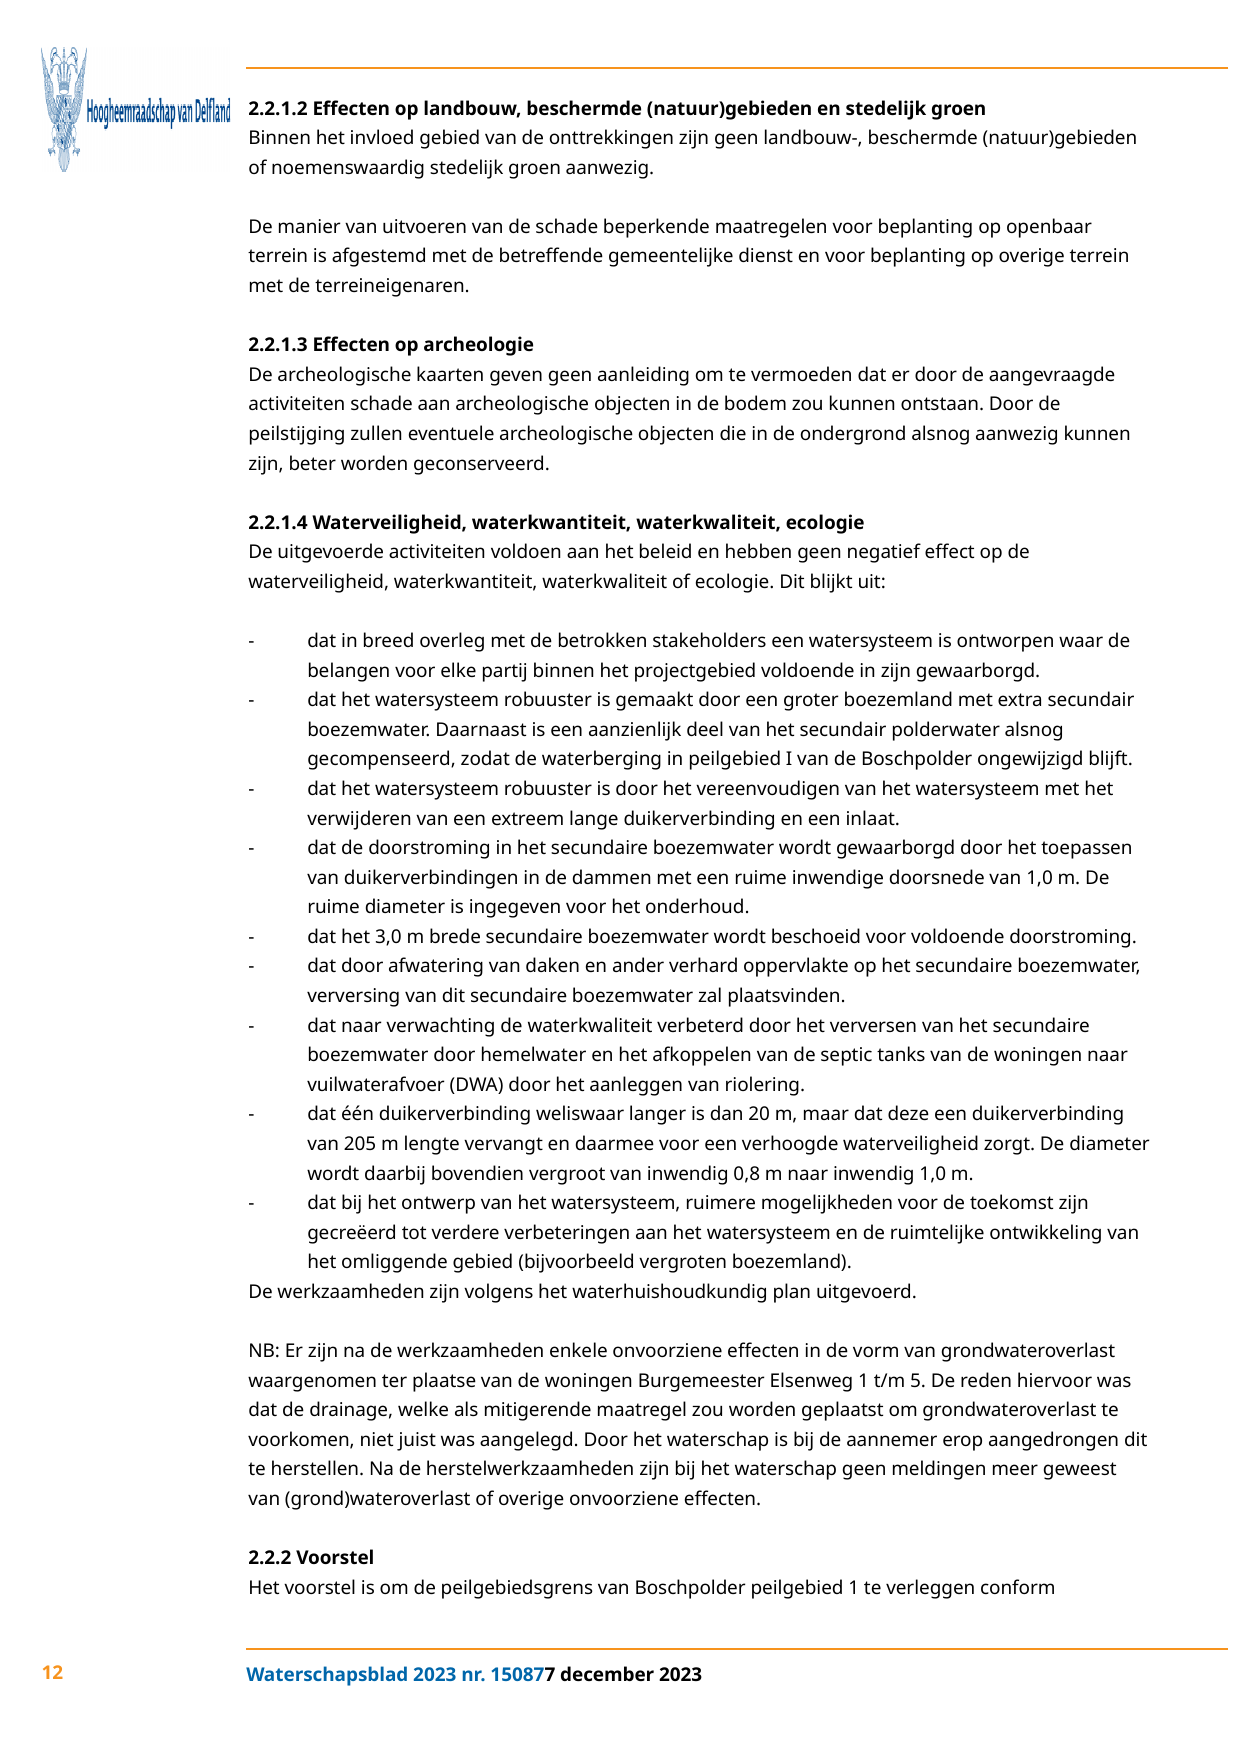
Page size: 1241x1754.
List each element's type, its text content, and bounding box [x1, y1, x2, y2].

list dat de doorstroming in het secundaire boezemwater wordt gewaarborgd door het toepassen van duikerverbindingen in de dammen met een ruime inwendige doorsnede van 1,0 m. De ruime diameter is ingegeven voor het onderhoud. [248, 834, 1152, 919]
text Binnen het invloed gebied van de onttrekkingen zijn geen landbouw-, beschermde (natuur)gebieden of noemenswaardig stedelijk groen aanwezig. [248, 124, 1152, 180]
list dat naar verwachting de waterkwaliteit verbeterd door het verversen van het secundaire boezemwater door hemelwater en het afkoppelen van de septic tanks van de woningen naar vuilwaterafvoer (DWA) door het aanleggen van riolering. [248, 1012, 1152, 1097]
picture [41, 47, 231, 172]
text 2.2.1.2 Effecten op landbouw, beschermde (natuur)gebieden en stedelijk groen [248, 95, 1152, 121]
list dat in breed overleg met de betrokken stakeholders een watersysteem is ontworpen waar de belangen voor elke partij binnen het projectgebied voldoende in zijn gewaarborgd. [248, 627, 1152, 683]
list dat het watersysteem robuuster is door het vereenvoudigen van het watersysteem met het verwijderen van een extreem lange duikerverbinding en een inlaat. [248, 775, 1152, 831]
text 2.2.1.4 Waterveiligheid, waterkwantiteit, waterkwaliteit, ecologie [248, 509, 1152, 535]
text 2.2.1.3 Effecten op archeologie [248, 331, 1152, 357]
list dat bij het ontwerp van het watersysteem, ruimere mogelijkheden voor de toekomst zijn gecreëerd tot verdere verbeteringen aan het watersysteem en de ruimtelijke ontwikkeling van het omliggende gebied (bijvoorbeeld vergroten boezemland). [248, 1189, 1152, 1274]
text De uitgevoerde activiteiten voldoen aan het beleid en hebben geen negatief effect op de waterveiligheid, waterkwantiteit, waterkwaliteit of ecologie. Dit blijkt uit: [248, 538, 1152, 594]
list dat het 3,0 m brede secundaire boezemwater wordt beschoeid voor voldoende doorstroming. [248, 923, 1152, 949]
text De archeologische kaarten geven geen aanleiding om te vermoeden dat er door de aangevraagde activiteiten schade aan archeologische objecten in de bodem zou kunnen ontstaan. Door de peilstijging zullen eventuele archeologische objecten die in de ondergrond alsnog aanwezig kunnen zijn, beter worden geconserveerd. [248, 361, 1152, 476]
list dat het watersysteem robuuster is gemaakt door een groter boezemland met extra secundair boezemwater. Daarnaast is een aanzienlijk deel van het secundair polderwater alsnog gecompenseerd, zodat de waterberging in peilgebied I van de Boschpolder ongewijzigd blijft. [248, 686, 1152, 771]
text Het voorstel is om de peilgebiedsgrens van Boschpolder peilgebied 1 te verleggen conform [248, 1574, 1152, 1600]
text De werkzaamheden zijn volgens het waterhuishoudkundig plan uitgevoerd. [248, 1278, 1152, 1304]
list dat één duikerverbinding weliswaar langer is dan 20 m, maar dat deze een duikerverbinding van 205 m lengte vervangt en daarmee voor een verhoogde waterveiligheid zorgt. De diameter wordt daarbij bovendien vergroot van inwendig 0,8 m naar inwendig 1,0 m. [248, 1101, 1152, 1186]
text NB: Er zijn na de werkzaamheden enkele onvoorziene effecten in de vorm van grondwateroverlast waargenomen ter plaatse van de woningen Burgemeester Elsenweg 1 t/m 5. De reden hiervoor was dat de drainage, welke als mitigerende maatregel zou worden geplaatst om grondwateroverlast te voorkomen, niet juist was aangelegd. Door het waterschap is bij de aannemer erop aangedrongen dit te herstellen. Na de herstelwerkzaamheden zijn bij het waterschap geen meldingen meer geweest van (grond)wateroverlast of overige onvoorziene effecten. [248, 1337, 1152, 1511]
list dat door afwatering van daken en ander verhard oppervlakte op het secundaire boezemwater, verversing van dit secundaire boezemwater zal plaatsvinden. [248, 953, 1152, 1008]
text De manier van uitvoeren van de schade beperkende maatregelen voor beplanting op openbaar terrein is afgestemd met de betreffende gemeentelijke dienst en voor beplanting op overige terrein met de terreineigenaren. [248, 213, 1152, 298]
text 2.2.2 Voorstel [248, 1544, 1152, 1570]
